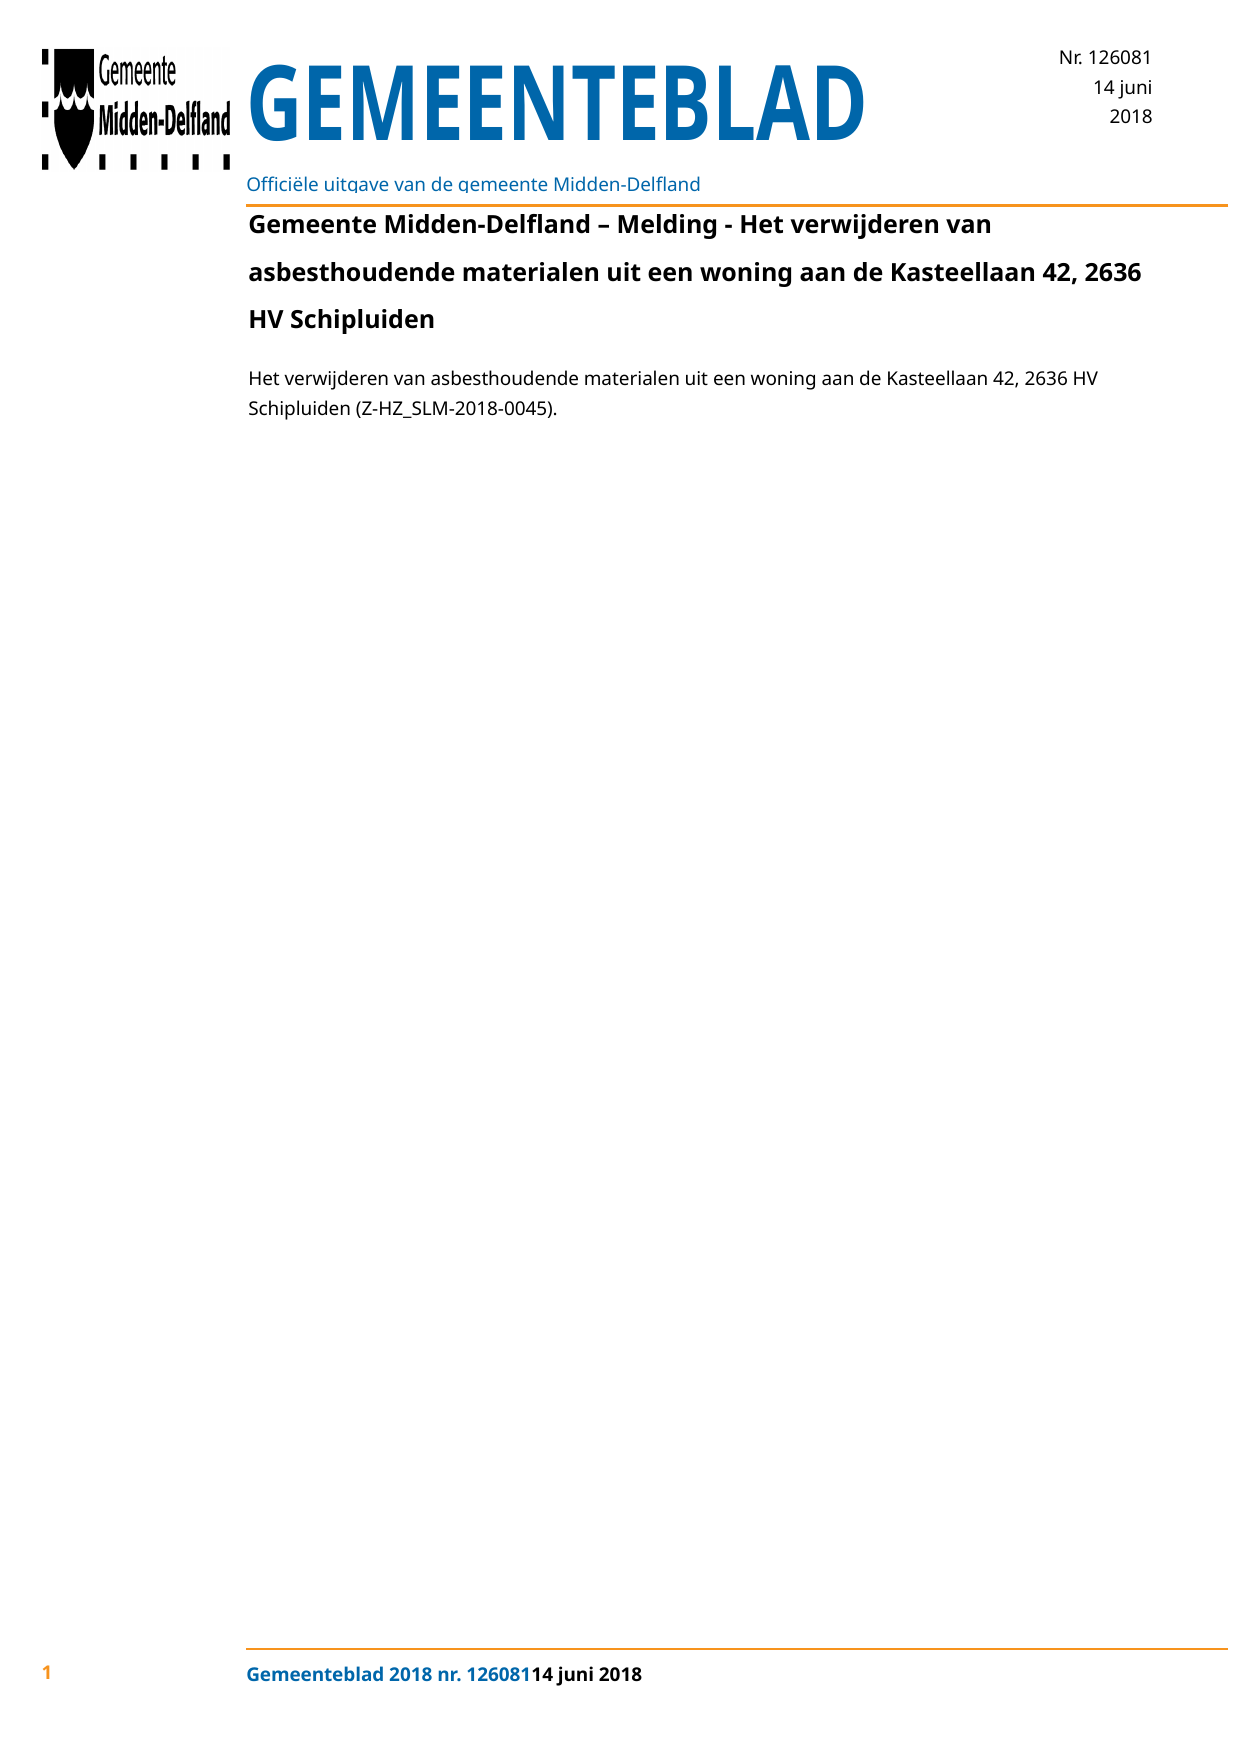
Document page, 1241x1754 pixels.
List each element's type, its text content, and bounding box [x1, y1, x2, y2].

picture [41, 47, 231, 172]
text Het verwijderen van asbesthoudende materialen uit een woning aan de Kasteellaan 42, 2636 HV Schipluiden (Z-HZ_SLM-2018-0045). [248, 366, 1152, 421]
text Gemeente Midden-Delfland – Melding - Het verwijderen van asbesthoudende materialen uit een woning aan de Kasteellaan 42, 2636 HV Schipluiden [248, 207, 1152, 336]
